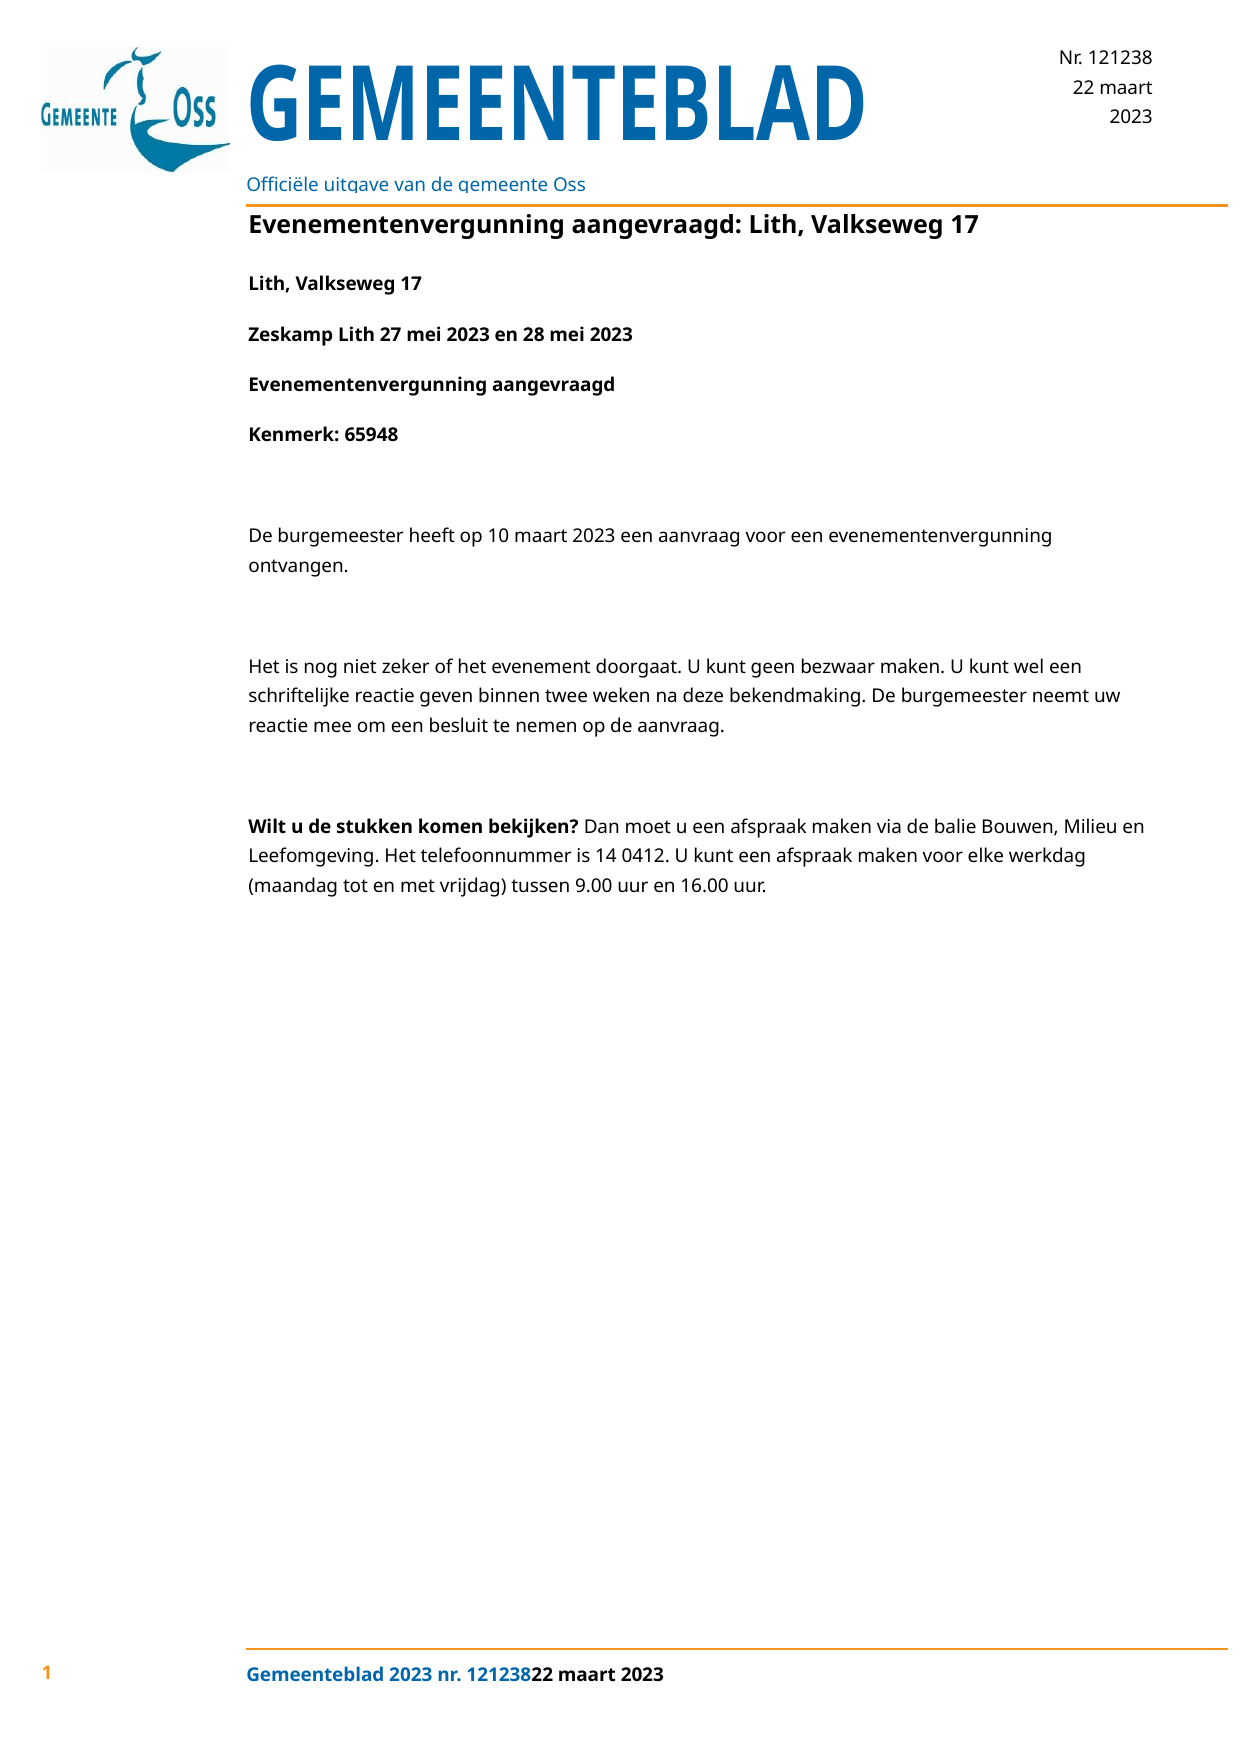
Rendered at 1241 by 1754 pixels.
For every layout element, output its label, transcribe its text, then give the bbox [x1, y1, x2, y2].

text Kenmerk: 65948 [248, 422, 1152, 447]
text Wilt u de stukken komen bekijken? Dan moet u een afspraak maken via de balie Bouwen, Milieu en Leefomgeving. Het telefoonnummer is 14 0412. U kunt een afspraak maken voor elke werkdag (maandag tot en met vrijdag) tussen 9.00 uur en 16.00 uur. [248, 813, 1152, 898]
text Evenementenvergunning aangevraagd: Lith, Valkseweg 17 [248, 207, 1152, 241]
text Zeskamp Lith 27 mei 2023 en 28 mei 2023 [248, 321, 1152, 346]
text Evenementenvergunning aangevraagd [248, 371, 1152, 397]
text De burgemeester heeft op 10 maart 2023 een aanvraag voor een evenementenvergunning ontvangen. [248, 522, 1152, 578]
picture [41, 47, 231, 172]
text Het is nog niet zeker of het evenement doorgaat. U kunt geen bezwaar maken. U kunt wel een schriftelijke reactie geven binnen twee weken na deze bekendmaking. De burgemeester neemt uw reactie mee om een besluit te nemen op de aanvraag. [248, 653, 1152, 738]
text Lith, Valkseweg 17 [248, 270, 1152, 296]
